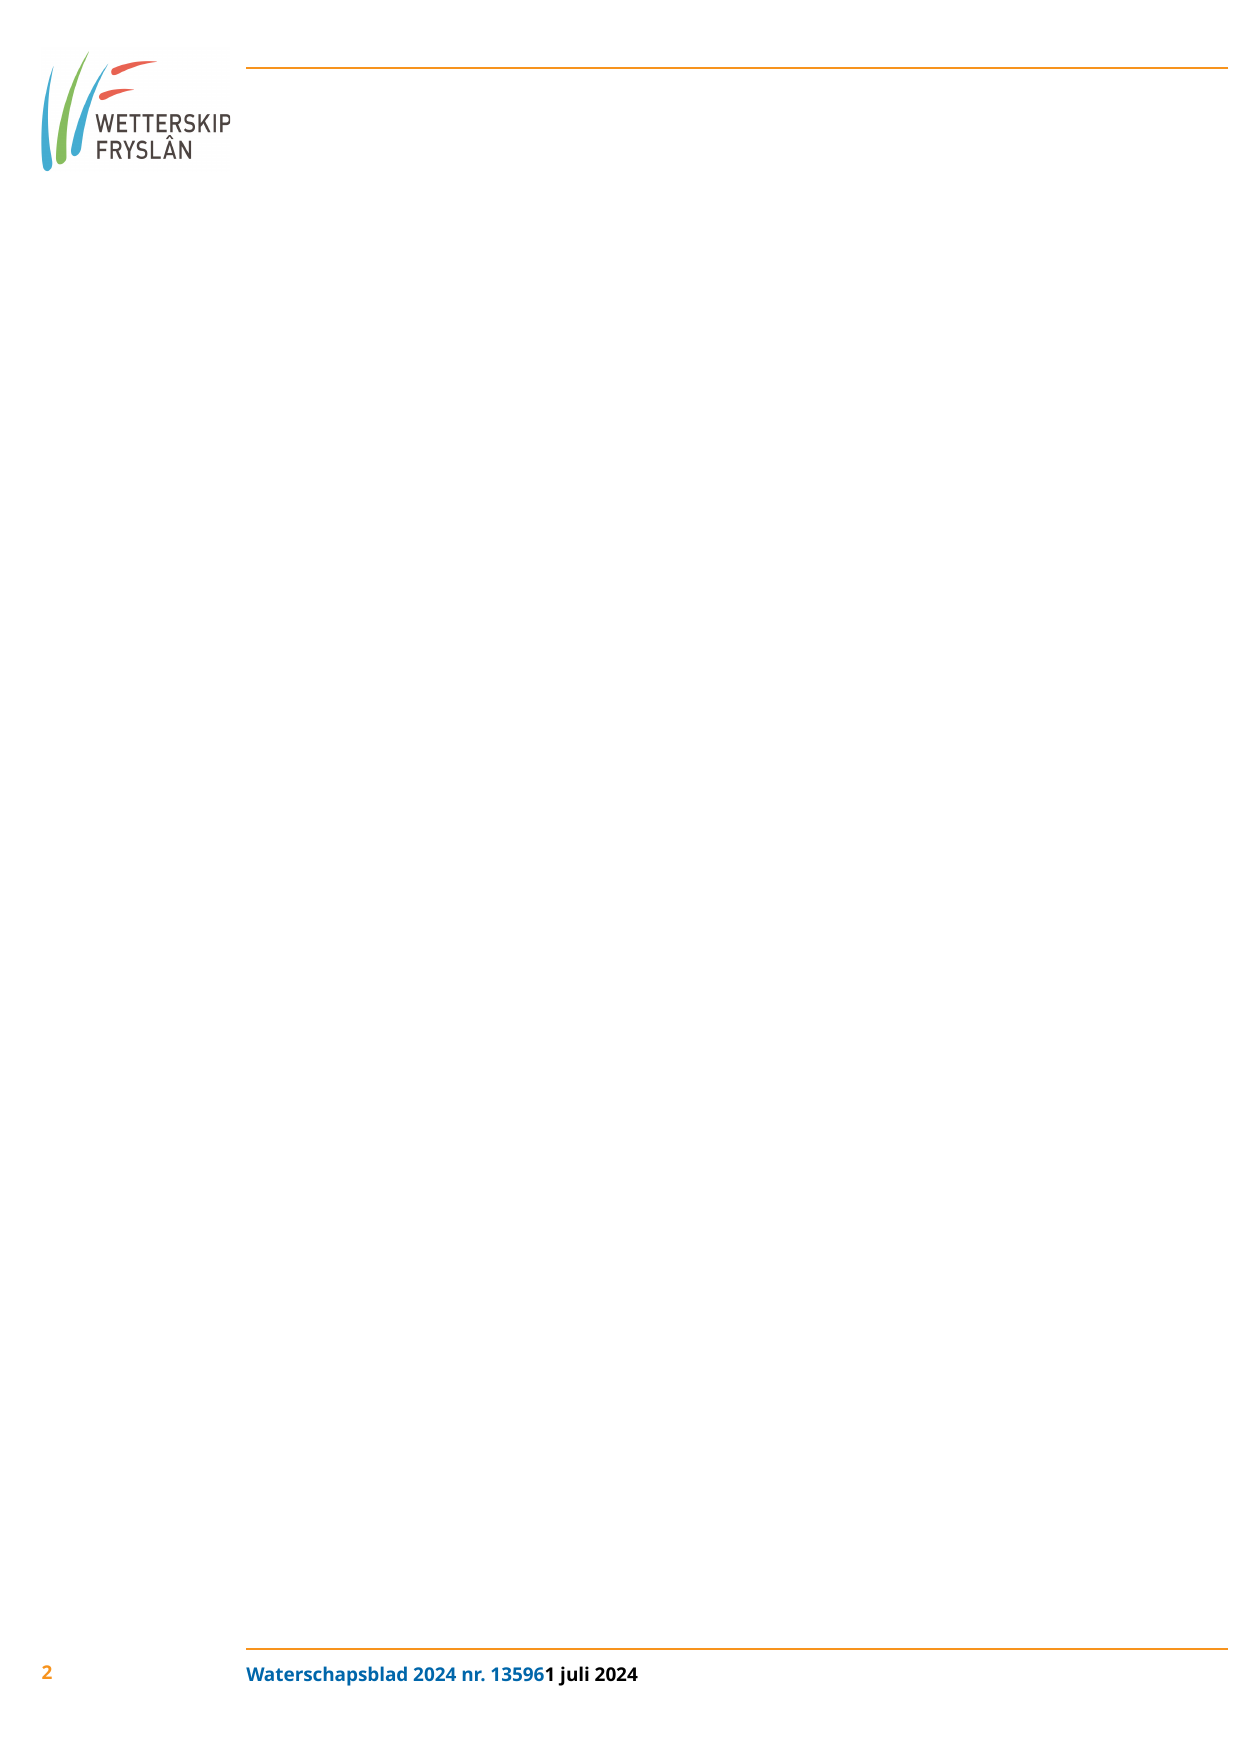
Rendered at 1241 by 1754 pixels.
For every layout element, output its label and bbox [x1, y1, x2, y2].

picture [41, 47, 231, 172]
